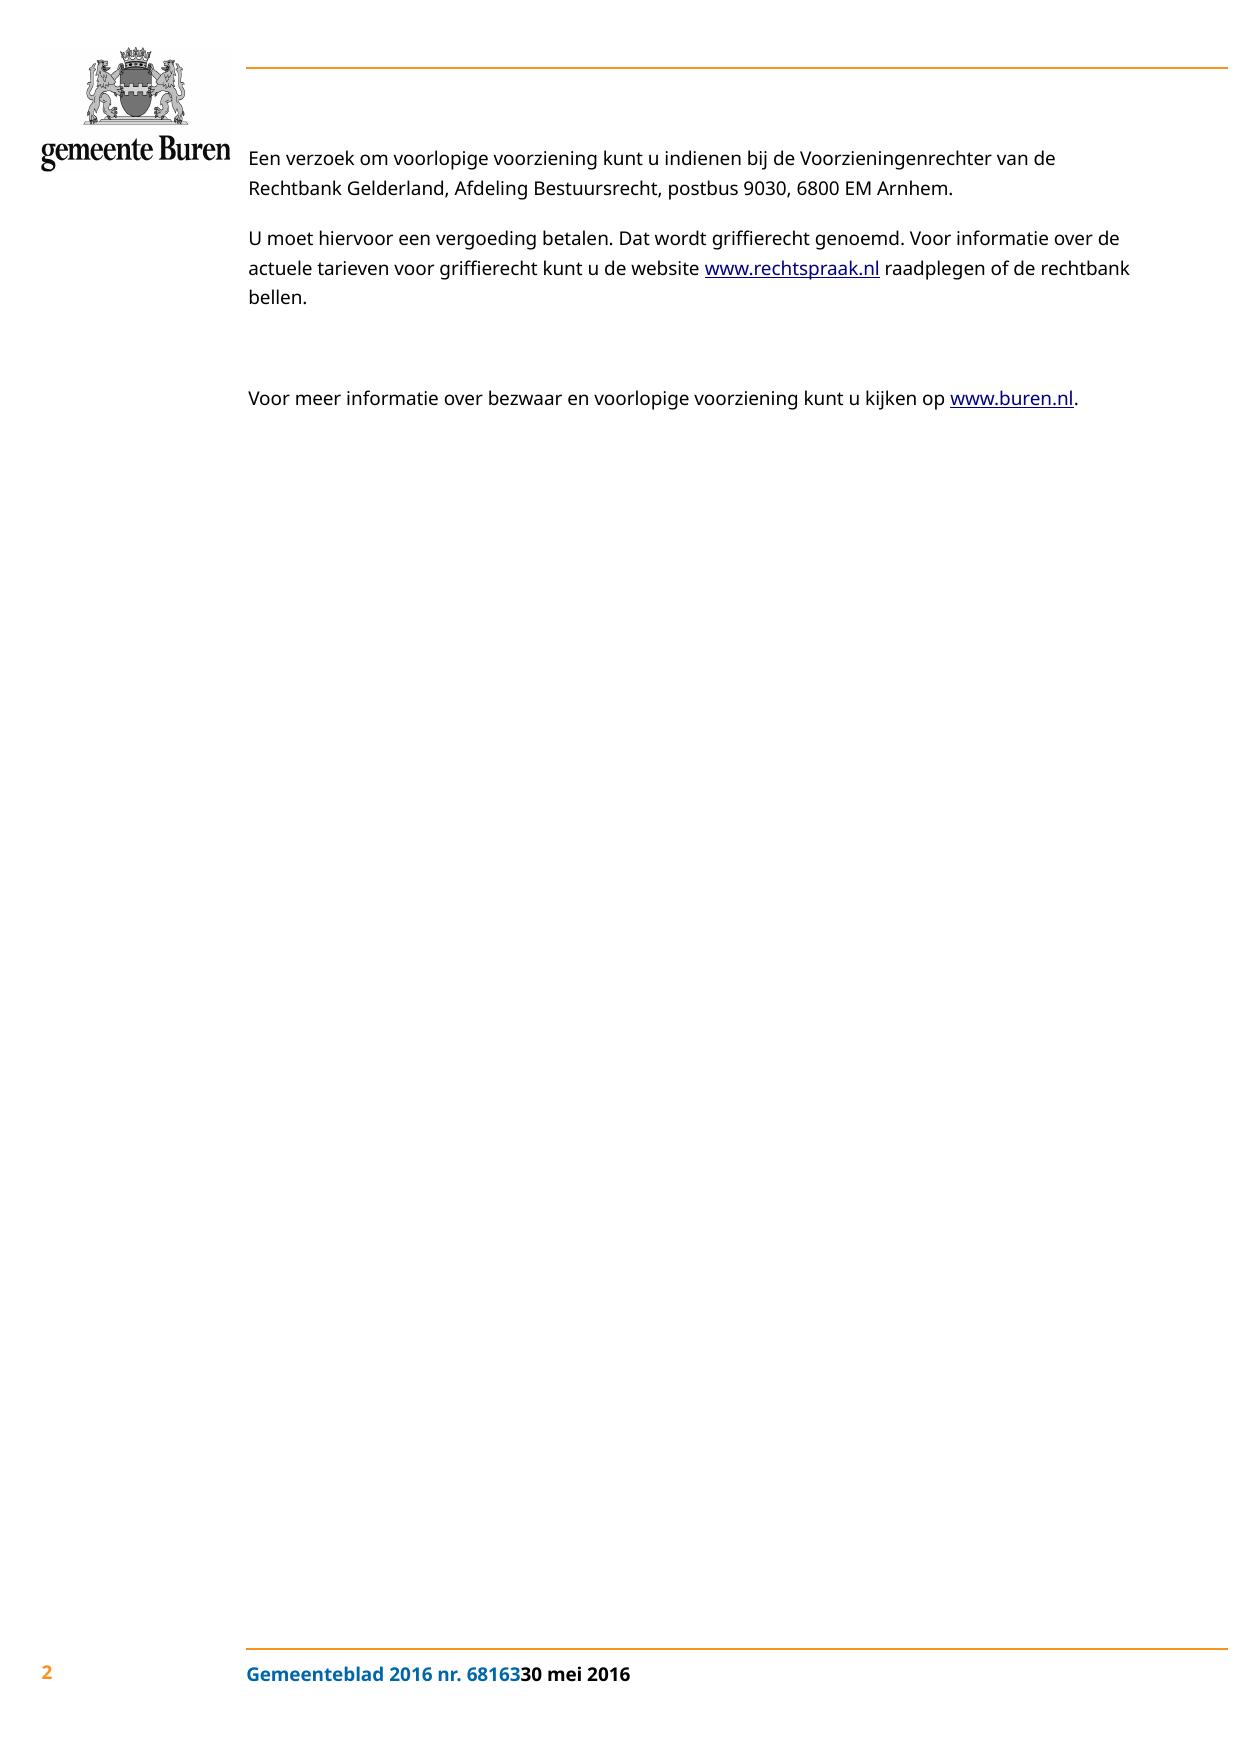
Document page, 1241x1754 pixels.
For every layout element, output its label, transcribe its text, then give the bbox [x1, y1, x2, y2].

text Een verzoek om voorlopige voorziening kunt u indienen bij de Voorzieningenrechter van de Rechtbank Gelderland, Afdeling Bestuursrecht, postbus 9030, 6800 EM Arnhem. [248, 145, 1152, 201]
text U moet hiervoor een vergoeding betalen. Dat wordt griffierecht genoemd. Voor informatie over de actuele tarieven voor griffierecht kunt u de website www.rechtspraak.nl raadplegen of de rechtbank bellen. [248, 225, 1152, 310]
text Voor meer informatie over bezwaar en voorlopige voorziening kunt u kijken op www.buren.nl. [248, 385, 1152, 411]
picture [41, 47, 231, 172]
